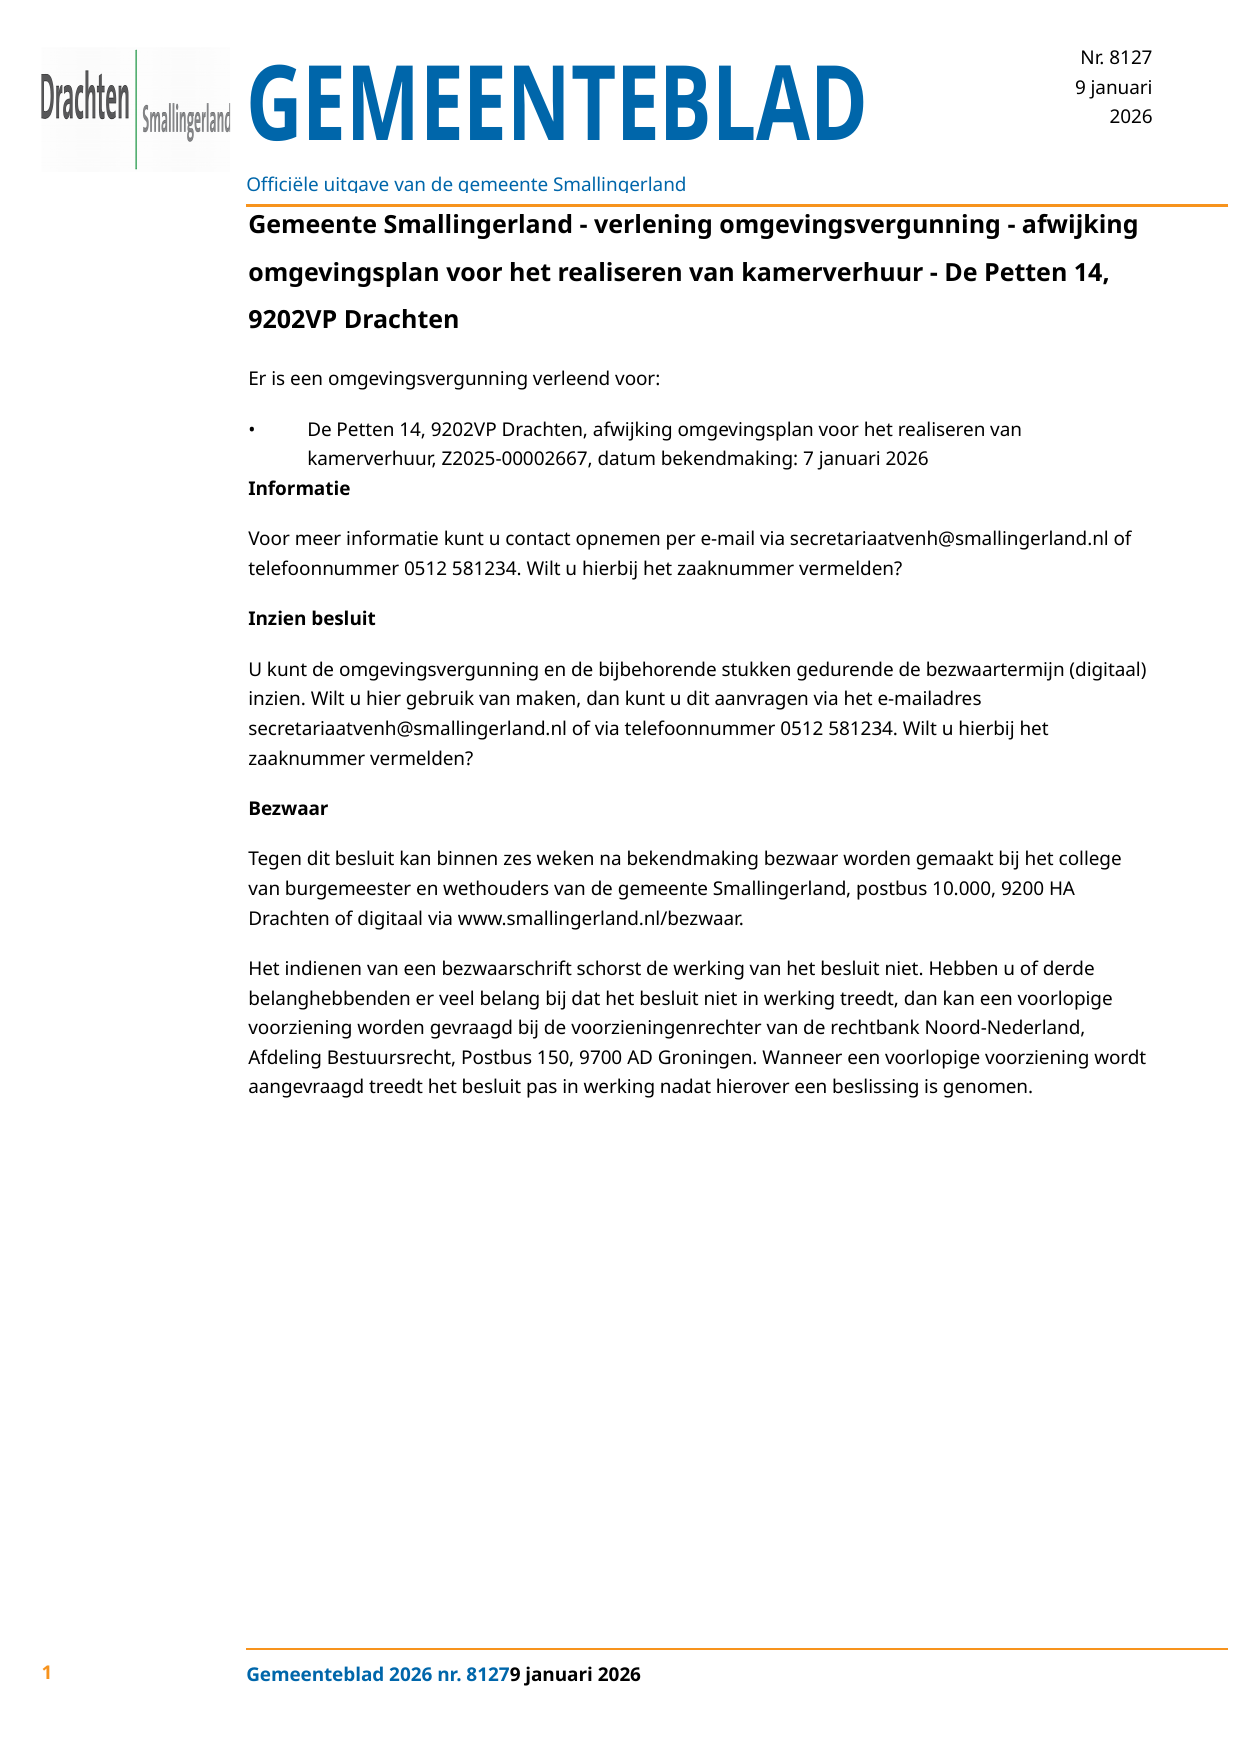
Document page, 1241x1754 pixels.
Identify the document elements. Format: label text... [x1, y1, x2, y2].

picture [41, 47, 231, 172]
text Informatie [248, 475, 1152, 501]
text Het indienen van een bezwaarschrift schorst de werking van het besluit niet. Hebben u of derde belanghebbenden er veel belang bij dat het besluit niet in werking treedt, dan kan een voorlopige voorziening worden gevraagd bij de voorzieningenrechter van de rechtbank Noord-Nederland, Afdeling Bestuursrecht, Postbus 150, 9700 AD Groningen. Wanneer een voorlopige voorziening wordt aangevraagd treedt het besluit pas in werking nadat hierover een beslissing is genomen. [248, 955, 1152, 1099]
text Inzien besluit [248, 606, 1152, 631]
text Gemeente Smallingerland - verlening omgevingsvergunning - afwijking omgevingsplan voor het realiseren van kamerverhuur - De Petten 14, 9202VP Drachten [248, 207, 1152, 336]
text Er is een omgevingsvergunning verleend voor: [248, 366, 1152, 391]
text Bezwaar [248, 795, 1152, 821]
text U kunt de omgevingsvergunning en de bijbehorende stukken gedurende de bezwaartermijn (digitaal) inzien. Wilt u hier gebruik van maken, dan kunt u dit aanvragen via het e-mailadres secretariaatvenh@smallingerland.nl of via telefoonnummer 0512 581234. Wilt u hierbij het zaaknummer vermelden? [248, 656, 1152, 770]
list De Petten 14, 9202VP Drachten, afwijking omgevingsplan voor het realiseren van kamerverhuur, Z2025-00002667, datum bekendmaking: 7 januari 2026 [248, 416, 1152, 471]
text Tegen dit besluit kan binnen zes weken na bekendmaking bezwaar worden gemaakt bij het college van burgemeester en wethouders van de gemeente Smallingerland, postbus 10.000, 9200 HA Drachten of digitaal via www.smallingerland.nl/bezwaar. [248, 846, 1152, 930]
text Voor meer informatie kunt u contact opnemen per e-mail via secretariaatvenh@smallingerland.nl of telefoonnummer 0512 581234. Wilt u hierbij het zaaknummer vermelden? [248, 526, 1152, 581]
